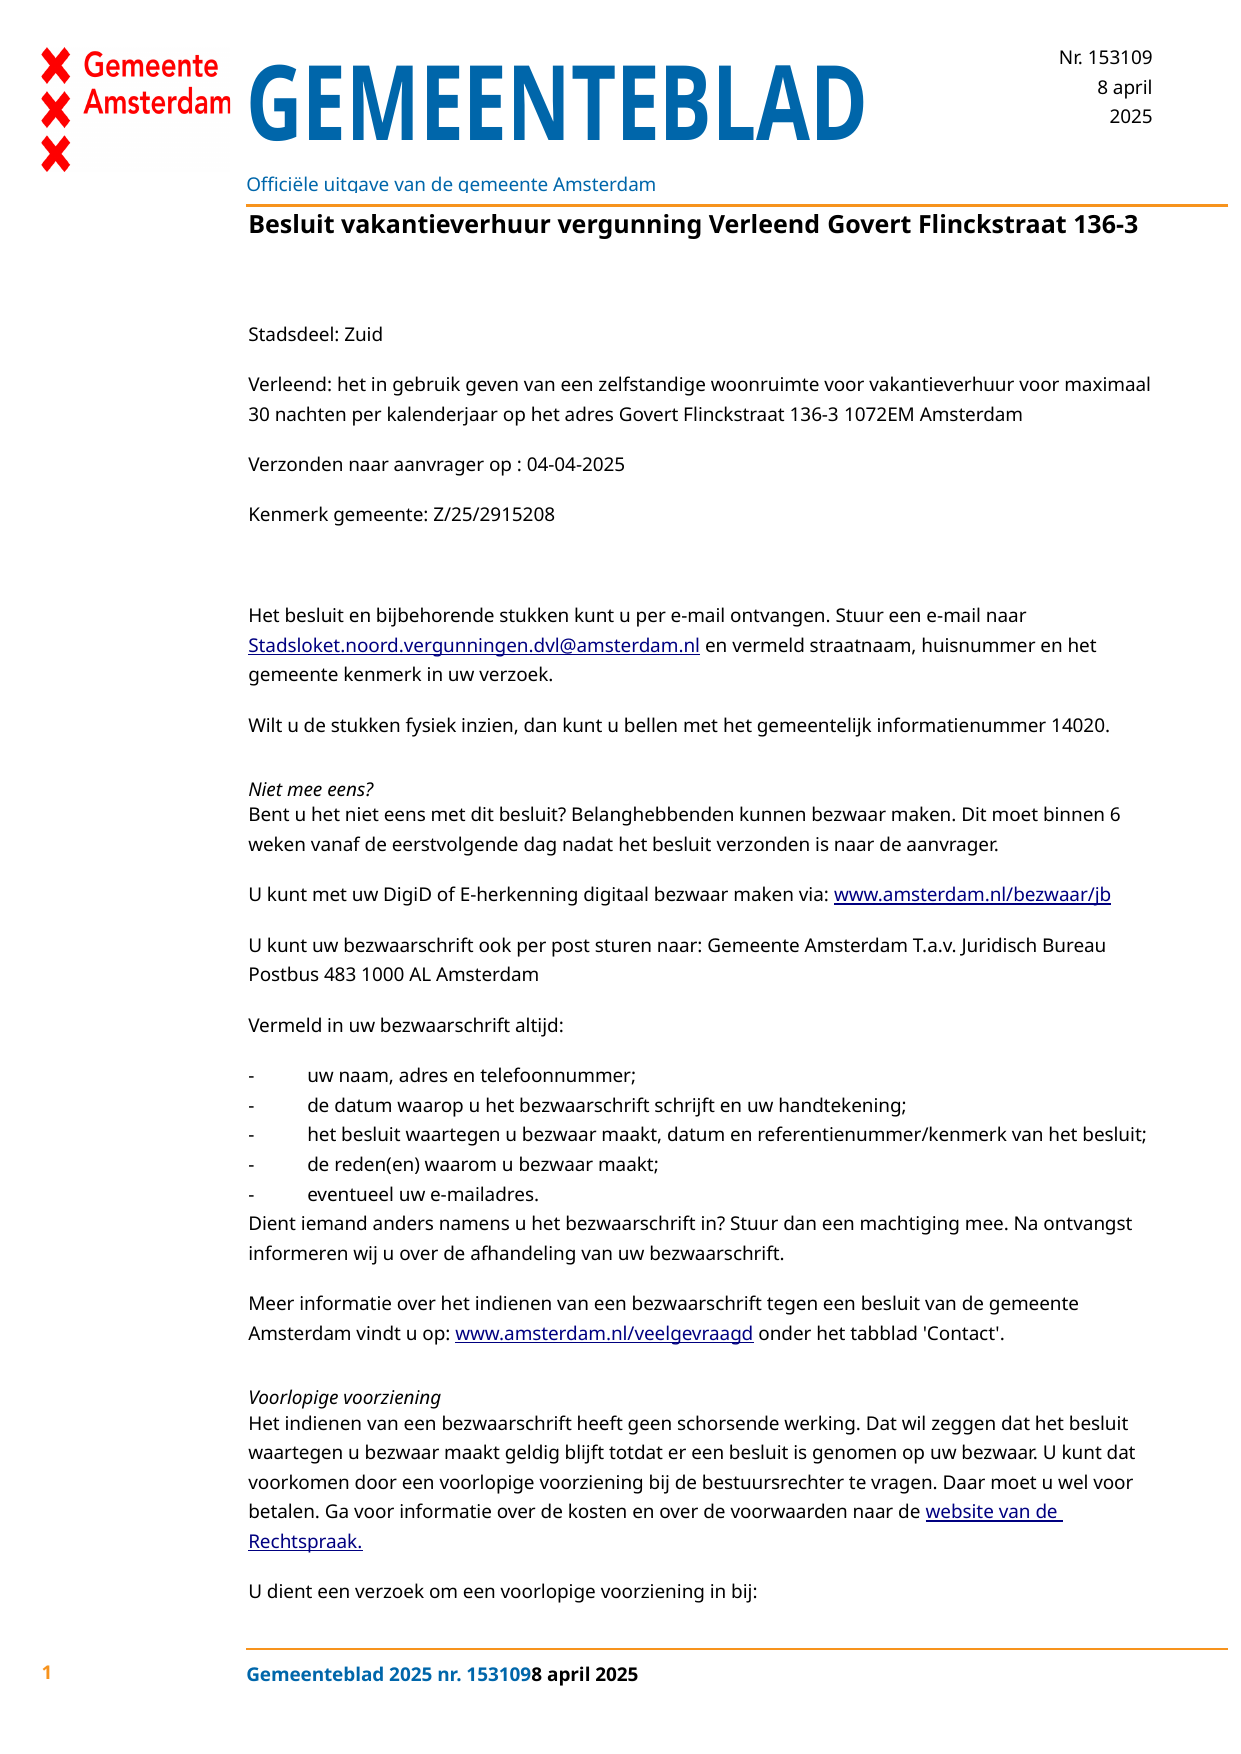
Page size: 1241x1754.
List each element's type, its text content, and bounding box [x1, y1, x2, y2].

text Het indienen van een bezwaarschrift heeft geen schorsende werking. Dat wil zeggen dat het besluit waartegen u bezwaar maakt geldig blijft totdat er een besluit is genomen op uw bezwaar. U kunt dat voorkomen door een voorlopige voorziening bij de bestuursrechter te vragen. Daar moet u wel voor betalen. Ga voor informatie over de kosten en over de voorwaarden naar de website van de Rechtspraak. [248, 1410, 1152, 1554]
text Het besluit en bijbehorende stukken kunt u per e-mail ontvangen. Stuur een e-mail naar Stadsloket.noord.vergunningen.dvl@amsterdam.nl en vermeld straatnaam, huisnummer en het gemeente kenmerk in uw verzoek. [248, 602, 1152, 687]
text Bent u het niet eens met dit besluit? Belanghebbenden kunnen bezwaar maken. Dit moet binnen 6 weken vanaf de eerstvolgende dag nadat het besluit verzonden is naar de aanvrager. [248, 802, 1152, 857]
text Verleend: het in gebruik geven van een zelfstandige woonruimte voor vakantieverhuur voor maximaal 30 nachten per kalenderjaar op het adres Govert Flinckstraat 136-3 1072EM Amsterdam [248, 371, 1152, 426]
list de datum waarop u het bezwaarschrift schrijft en uw handtekening; [248, 1092, 1152, 1118]
text U kunt met uw DigiD of E-herkenning digitaal bezwaar maken via: www.amsterdam.nl/bezwaar/jb [248, 882, 1152, 907]
text Dient iemand anders namens u het bezwaarschrift in? Stuur dan een machtiging mee. Na ontvangst informeren wij u over de afhandeling van uw bezwaarschrift. [248, 1210, 1152, 1266]
text U dient een verzoek om een voorlopige voorziening in bij: [248, 1578, 1152, 1604]
text Wilt u de stukken fysiek inzien, dan kunt u bellen met het gemeentelijk informatienummer 14020. [248, 712, 1152, 738]
text Verzonden naar aanvrager op : 04-04-2025 [248, 451, 1152, 477]
picture [41, 47, 231, 172]
text Besluit vakantieverhuur vergunning Verleend Govert Flinckstraat 136-3 [248, 207, 1152, 241]
list uw naam, adres en telefoonnummer; [248, 1062, 1152, 1088]
text Stadsdeel: Zuid [248, 321, 1152, 346]
text Niet mee eens? [248, 776, 1152, 802]
text Voorlopige voorziening [248, 1384, 1152, 1410]
text Vermeld in uw bezwaarschrift altijd: [248, 1012, 1152, 1038]
text Meer informatie over het indienen van een bezwaarschrift tegen een besluit van de gemeente Amsterdam vindt u op: www.amsterdam.nl/veelgevraagd onder het tabblad 'Contact'. [248, 1290, 1152, 1346]
text Kenmerk gemeente: Z/25/2915208 [248, 502, 1152, 527]
list het besluit waartegen u bezwaar maakt, datum en referentienummer/kenmerk van het besluit; [248, 1122, 1152, 1147]
list eventueel uw e-mailadres. [248, 1181, 1152, 1207]
list de reden(en) waarom u bezwaar maakt; [248, 1151, 1152, 1177]
text U kunt uw bezwaarschrift ook per post sturen naar: Gemeente Amsterdam T.a.v. Juridisch Bureau Postbus 483 1000 AL Amsterdam [248, 932, 1152, 987]
